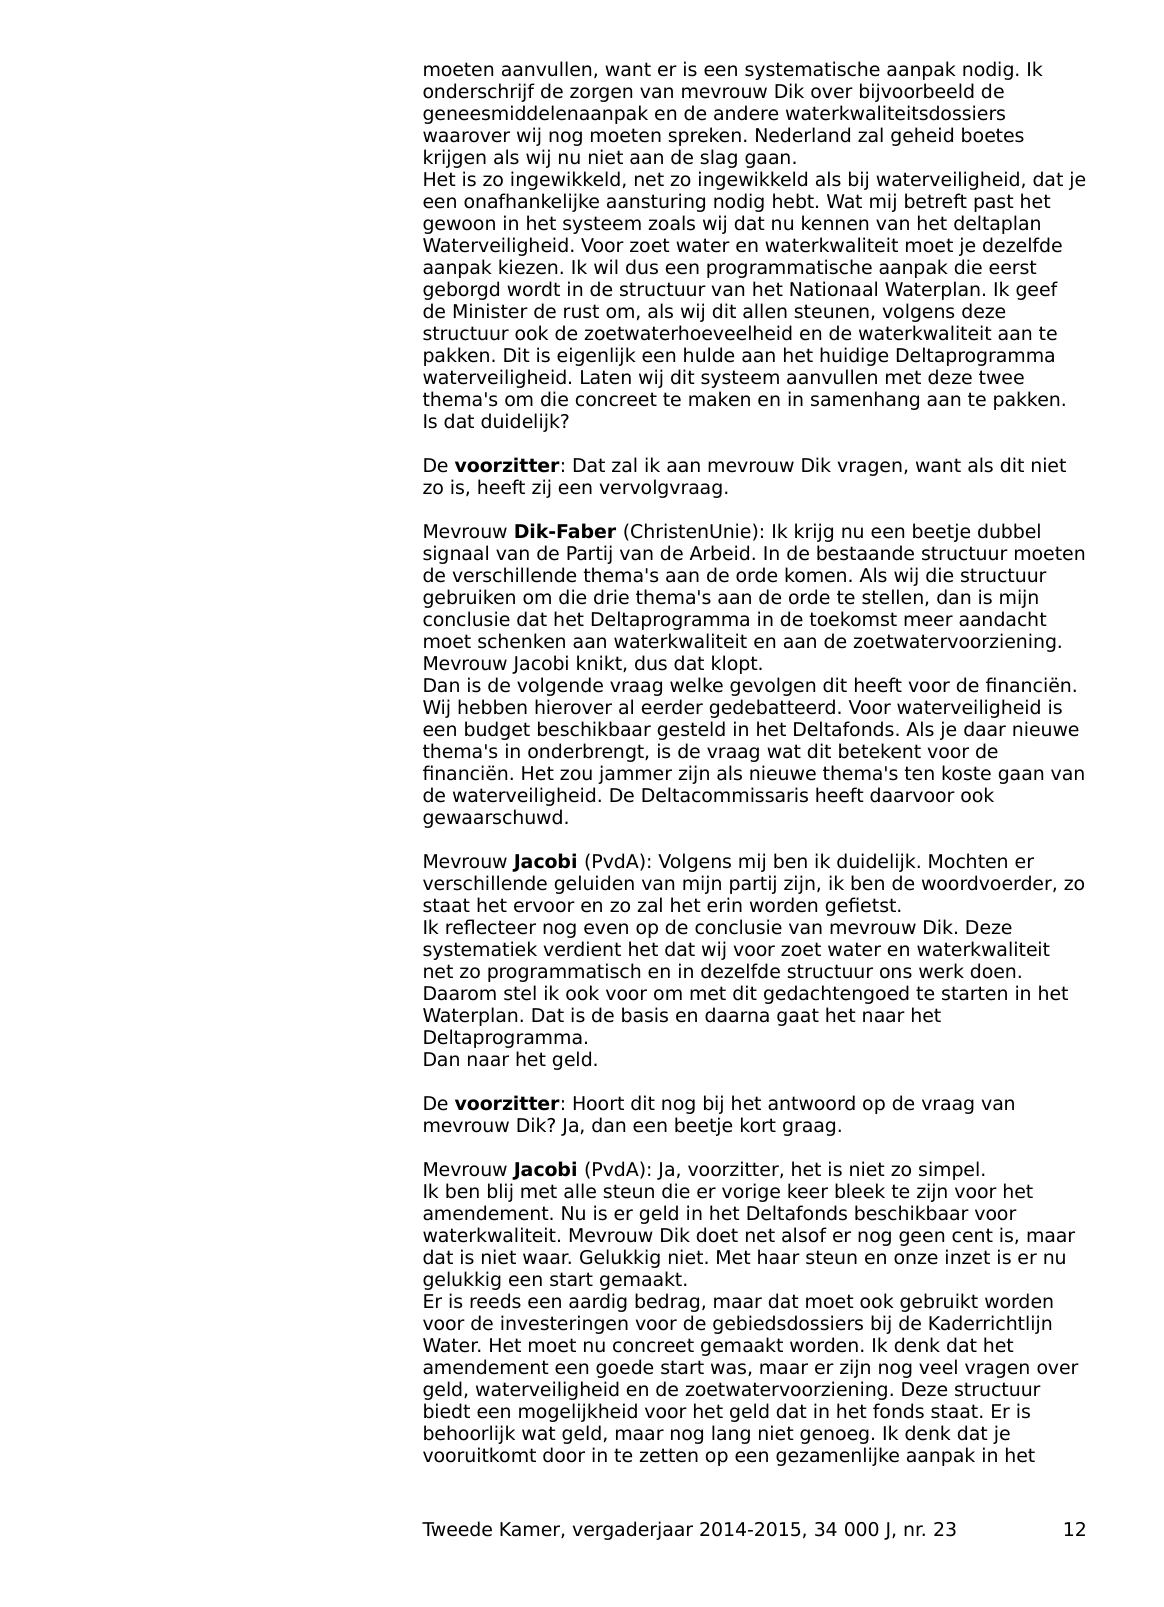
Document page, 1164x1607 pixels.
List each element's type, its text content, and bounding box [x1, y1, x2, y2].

text Mevrouw Jacobi (PvdA): Ja, voorzitter, het is niet zo simpel. [422, 1159, 1087, 1181]
text Mevrouw Jacobi (PvdA): Volgens mij ben ik duidelijk. Mochten er verschillende geluiden van mijn partij zijn, ik ben de woordvoerder, zo staat het ervoor en zo zal het erin worden gefietst. [422, 851, 1087, 917]
text Ik reflecteer nog even op de conclusie van mevrouw Dik. Deze systematiek verdient het dat wij voor zoet water en waterkwaliteit net zo programmatisch en in dezelfde structuur ons werk doen. Daarom stel ik ook voor om met dit gedachtengoed te starten in het Waterplan. Dat is de basis en daarna gaat het naar het Deltaprogramma. [422, 917, 1087, 1049]
text Er is reeds een aardig bedrag, maar dat moet ook gebruikt worden voor de investeringen voor de gebiedsdossiers bij de Kaderrichtlijn Water. Het moet nu concreet gemaakt worden. Ik denk dat het amendement een goede start was, maar er zijn nog veel vragen over geld, waterveiligheid en de zoetwatervoorziening. Deze structuur biedt een mogelijkheid voor het geld dat in het fonds staat. Er is behoorlijk wat geld, maar nog lang niet genoeg. Ik denk dat je vooruitkomt door in te zetten op een gezamenlijke aanpak in het [422, 1291, 1087, 1467]
text moeten aanvullen, want er is een systematische aanpak nodig. Ik onderschrijf de zorgen van mevrouw Dik over bijvoorbeeld de geneesmiddelenaanpak en de andere waterkwaliteitsdossiers waarover wij nog moeten spreken. Nederland zal geheid boetes krijgen als wij nu niet aan de slag gaan. [422, 59, 1087, 169]
text De voorzitter: Dat zal ik aan mevrouw Dik vragen, want als dit niet zo is, heeft zij een vervolgvraag. [422, 455, 1087, 499]
text Mevrouw Dik-Faber (ChristenUnie): Ik krijg nu een beetje dubbel signaal van de Partij van de Arbeid. In de bestaande structuur moeten de verschillende thema's aan de orde komen. Als wij die structuur gebruiken om die drie thema's aan de orde te stellen, dan is mijn conclusie dat het Deltaprogramma in de toekomst meer aandacht moet schenken aan waterkwaliteit en aan de zoetwatervoorziening. Mevrouw Jacobi knikt, dus dat klopt. [422, 521, 1087, 675]
text Dan naar het geld. [422, 1049, 1087, 1071]
text Het is zo ingewikkeld, net zo ingewikkeld als bij waterveiligheid, dat je een onafhankelijke aansturing nodig hebt. Wat mij betreft past het gewoon in het systeem zoals wij dat nu kennen van het deltaplan Waterveiligheid. Voor zoet water en waterkwaliteit moet je dezelfde aanpak kiezen. Ik wil dus een programmatische aanpak die eerst geborgd wordt in de structuur van het Nationaal Waterplan. Ik geef de Minister de rust om, als wij dit allen steunen, volgens deze structuur ook de zoetwaterhoeveelheid en de waterkwaliteit aan te pakken. Dit is eigenlijk een hulde aan het huidige Deltaprogramma waterveiligheid. Laten wij dit systeem aanvullen met deze twee thema's om die concreet te maken en in samenhang aan te pakken. Is dat duidelijk? [422, 169, 1087, 433]
text De voorzitter: Hoort dit nog bij het antwoord op de vraag van mevrouw Dik? Ja, dan een beetje kort graag. [422, 1093, 1087, 1137]
text Dan is de volgende vraag welke gevolgen dit heeft voor de financiën. Wij hebben hierover al eerder gedebatteerd. Voor waterveiligheid is een budget beschikbaar gesteld in het Deltafonds. Als je daar nieuwe thema's in onderbrengt, is de vraag wat dit betekent voor de financiën. Het zou jammer zijn als nieuwe thema's ten koste gaan van de waterveiligheid. De Deltacommissaris heeft daarvoor ook gewaarschuwd. [422, 675, 1087, 829]
text Ik ben blij met alle steun die er vorige keer bleek te zijn voor het amendement. Nu is er geld in het Deltafonds beschikbaar voor waterkwaliteit. Mevrouw Dik doet net alsof er nog geen cent is, maar dat is niet waar. Gelukkig niet. Met haar steun en onze inzet is er nu gelukkig een start gemaakt. [422, 1181, 1087, 1291]
